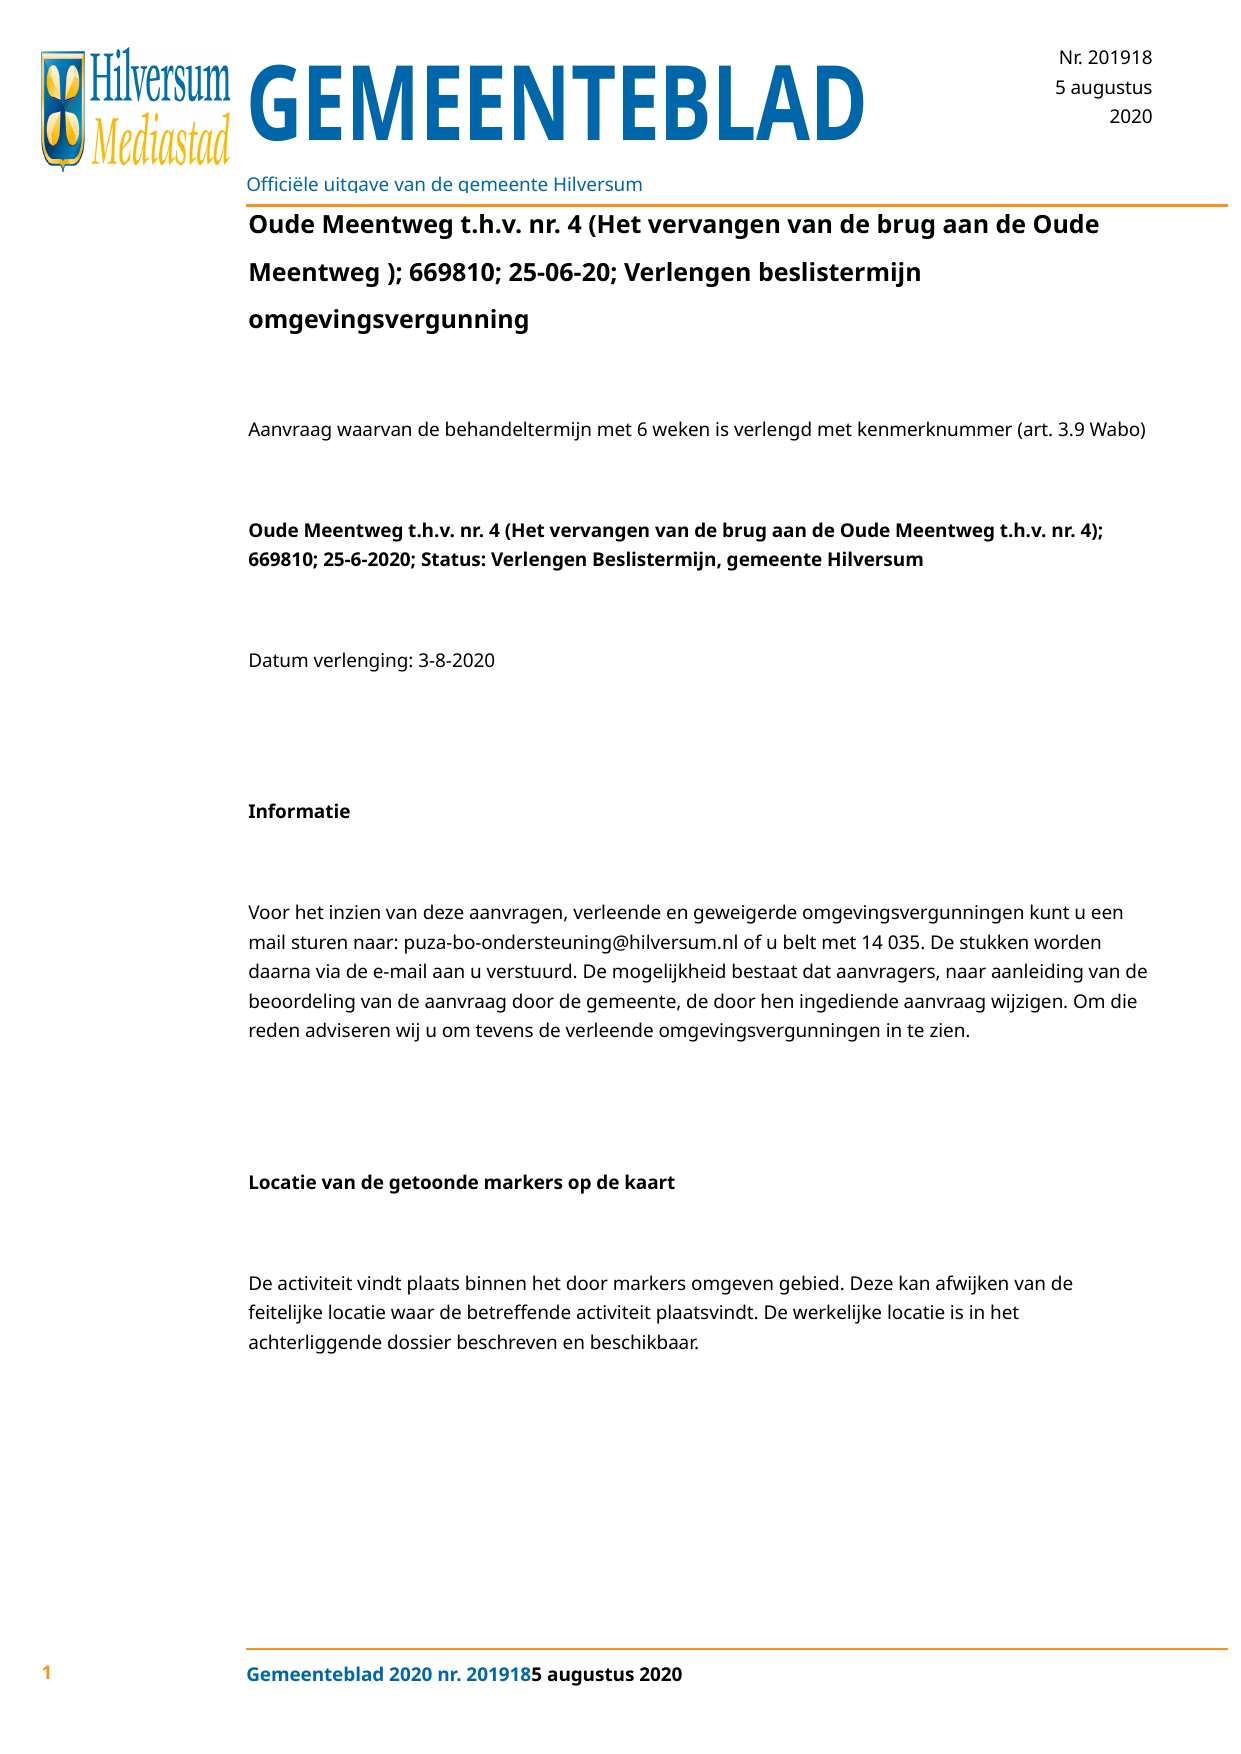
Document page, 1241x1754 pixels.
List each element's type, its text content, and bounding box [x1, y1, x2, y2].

text Oude Meentweg t.h.v. nr. 4 (Het vervangen van de brug aan de Oude Meentweg t.h.v. nr. 4); 669810; 25-6-2020; Status: Verlengen Beslistermijn, gemeente Hilversum [248, 517, 1152, 572]
text Informatie [248, 798, 1152, 824]
text Aanvraag waarvan de behandeltermijn met 6 weken is verlengd met kenmerknummer (art. 3.9 Wabo) [248, 416, 1152, 442]
text Datum verlenging: 3-8-2020 [248, 647, 1152, 673]
text Voor het inzien van deze aanvragen, verleende en geweigerde omgevingsvergunningen kunt u een mail sturen naar: puza-bo-ondersteuning@hilversum.nl of u belt met 14 035. De stukken worden daarna via de e-mail aan u verstuurd. De mogelijkheid bestaat dat aanvragers, naar aanleiding van de beoordeling van de aanvraag door de gemeente, de door hen ingediende aanvraag wijzigen. Om die reden adviseren wij u om tevens de verleende omgevingsvergunningen in te zien. [248, 899, 1152, 1043]
text Oude Meentweg t.h.v. nr. 4 (Het vervangen van de brug aan de Oude Meentweg ); 669810; 25-06-20; Verlengen beslistermijn omgevingsvergunning [248, 207, 1152, 336]
text Locatie van de getoonde markers op de kaart [248, 1169, 1152, 1194]
picture [41, 47, 231, 172]
text De activiteit vindt plaats binnen het door markers omgeven gebied. Deze kan afwijken van de feitelijke locatie waar de betreffende activiteit plaatsvindt. De werkelijke locatie is in het achterliggende dossier beschreven en beschikbaar. [248, 1270, 1152, 1354]
